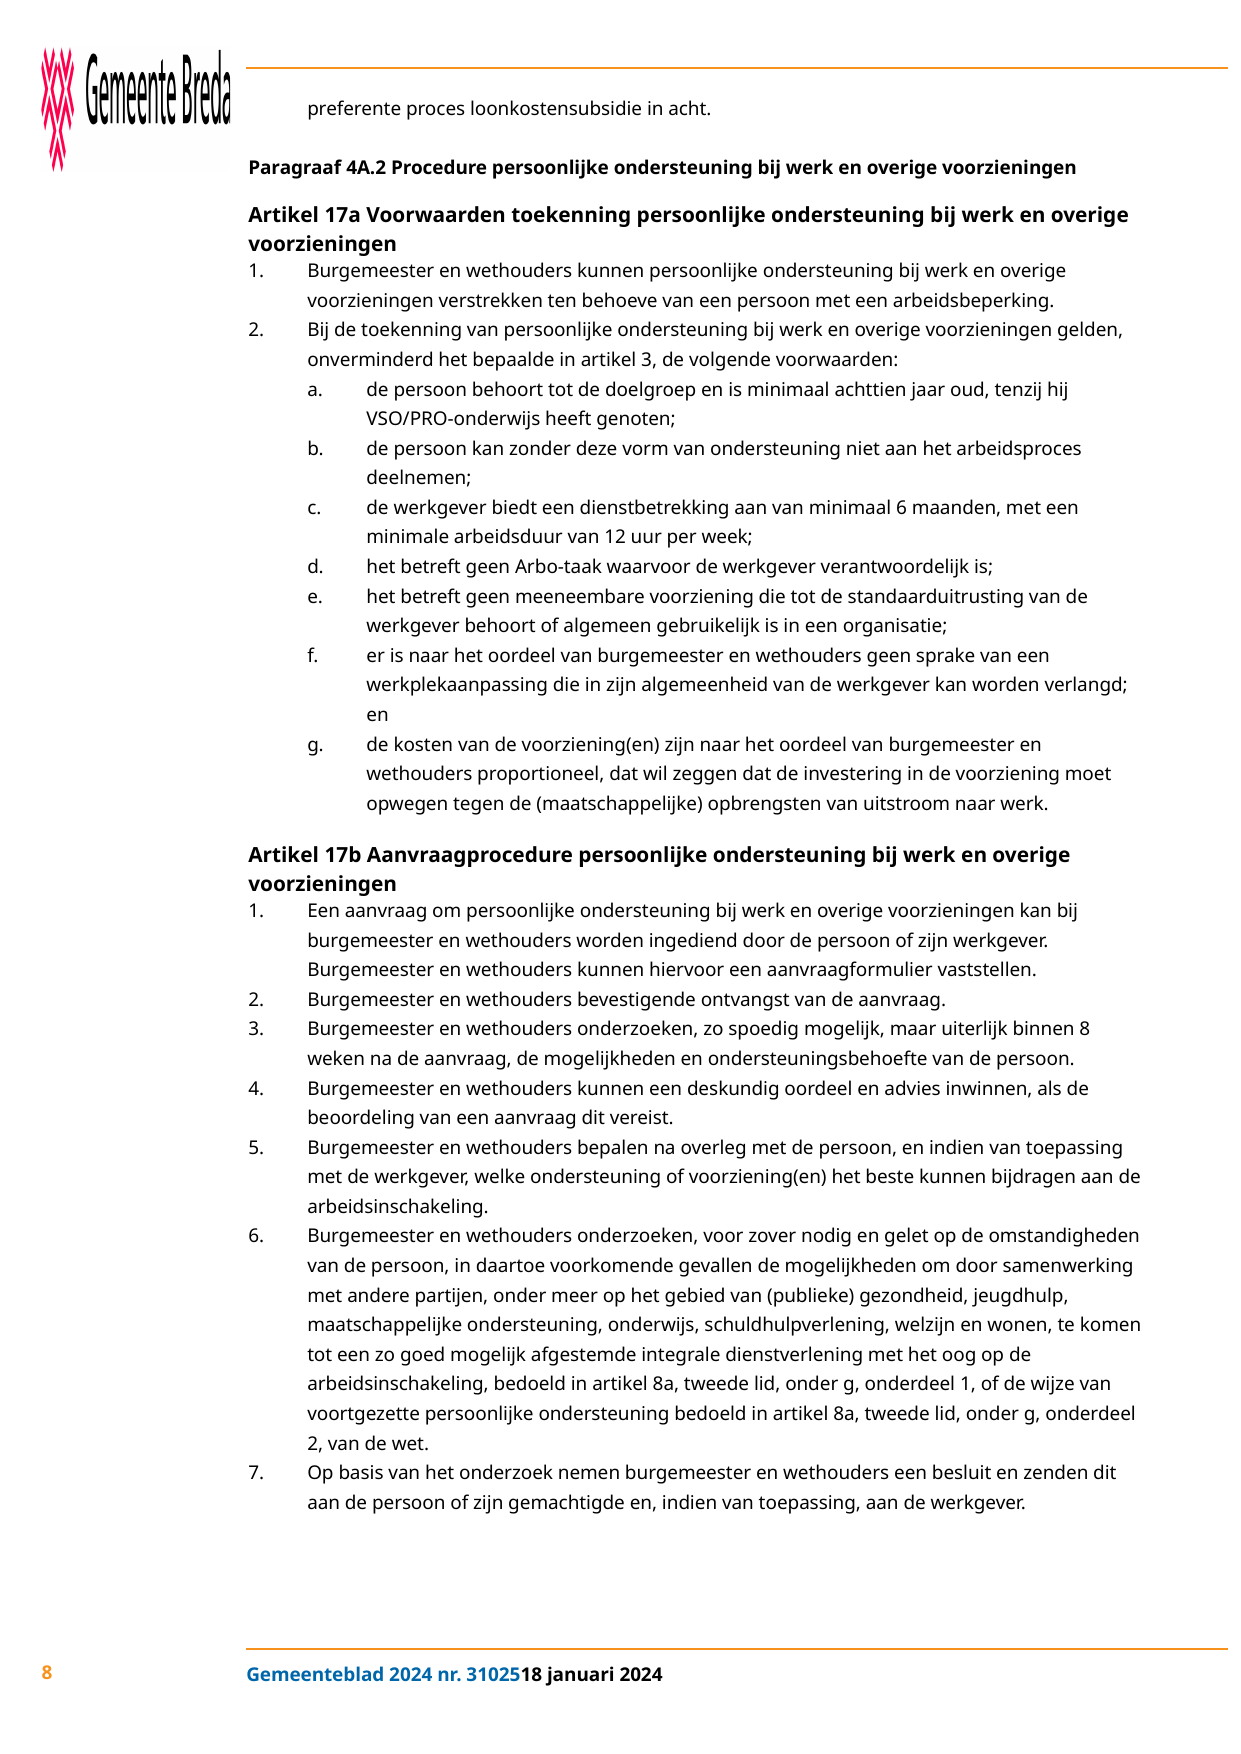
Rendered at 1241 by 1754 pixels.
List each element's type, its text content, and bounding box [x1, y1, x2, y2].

list de werkgever biedt een dienstbetrekking aan van minimaal 6 maanden, met een minimale arbeidsduur van 12 uur per week; [307, 494, 1152, 549]
list Burgemeester en wethouders bepalen na overleg met de persoon, en indien van toepassing met de werkgever, welke ondersteuning of voorziening(en) het beste kunnen bijdragen aan de arbeidsinschakeling. [248, 1134, 1152, 1219]
list het betreft geen meeneembare voorziening die tot de standaarduitrusting van de werkgever behoort of algemeen gebruikelijk is in een organisatie; [307, 583, 1152, 638]
list de persoon behoort tot de doelgroep en is minimaal achttien jaar oud, tenzij hij VSO/PRO-onderwijs heeft genoten; [307, 376, 1152, 431]
list Burgemeester en wethouders bevestigende ontvangst van de aanvraag. [248, 986, 1152, 1012]
list Burgemeester en wethouders kunnen een deskundig oordeel en advies inwinnen, als de beoordeling van een aanvraag dit vereist. [248, 1075, 1152, 1130]
list het betreft geen Arbo-taak waarvoor de werkgever verantwoordelijk is; [307, 553, 1152, 579]
list Op basis van het onderzoek nemen burgemeester en wethouders een besluit en zenden dit aan de persoon of zijn gemachtigde en, indien van toepassing, aan de werkgever. [248, 1459, 1152, 1514]
text Artikel 17b Aanvraagprocedure persoonlijke ondersteuning bij werk en overige voorzieningen [248, 840, 1152, 897]
list Bij de toekenning van persoonlijke ondersteuning bij werk en overige voorzieningen gelden, onverminderd het bepaalde in artikel 3, de volgende voorwaarden: [248, 317, 1152, 372]
list Een aanvraag om persoonlijke ondersteuning bij werk en overige voorzieningen kan bij burgemeester en wethouders worden ingediend door de persoon of zijn werkgever. Burgemeester en wethouders kunnen hiervoor een aanvraagformulier vaststellen. [248, 897, 1152, 982]
list de kosten van de voorziening(en) zijn naar het oordeel van burgemeester en wethouders proportioneel, dat wil zeggen dat de investering in de voorziening moet opwegen tegen de (maatschappelijke) opbrengsten van uitstroom naar werk. [307, 731, 1152, 816]
list Burgemeester en wethouders onderzoeken, voor zover nodig en gelet op de omstandigheden van de persoon, in daartoe voorkomende gevallen de mogelijkheden om door samenwerking met andere partijen, onder meer op het gebied van (publieke) gezondheid, jeugdhulp, maatschappelijke ondersteuning, onderwijs, schuldhulpverlening, welzijn en wonen, te komen tot een zo goed mogelijk afgestemde integrale dienstverlening met het oog op de arbeidsinschakeling, bedoeld in artikel 8a, tweede lid, onder g, onderdeel 1, of de wijze van voortgezette persoonlijke ondersteuning bedoeld in artikel 8a, tweede lid, onder g, onderdeel 2, van de wet. [248, 1223, 1152, 1455]
text Paragraaf 4A.2 Procedure persoonlijke ondersteuning bij werk en overige voorzieningen [248, 154, 1152, 180]
list er is naar het oordeel van burgemeester en wethouders geen sprake van een werkplekaanpassing die in zijn algemeenheid van de werkgever kan worden verlangd; en [307, 642, 1152, 727]
list de persoon kan zonder deze vorm van ondersteuning niet aan het arbeidsproces deelnemen; [307, 435, 1152, 490]
list preferente proces loonkostensubsidie in acht. [248, 95, 1152, 121]
list Burgemeester en wethouders onderzoeken, zo spoedig mogelijk, maar uiterlijk binnen 8 weken na de aanvraag, de mogelijkheden en ondersteuningsbehoefte van de persoon. [248, 1016, 1152, 1071]
picture [41, 47, 231, 172]
text Artikel 17a Voorwaarden toekenning persoonlijke ondersteuning bij werk en overige voorzieningen [248, 201, 1152, 257]
list Burgemeester en wethouders kunnen persoonlijke ondersteuning bij werk en overige voorzieningen verstrekken ten behoeve van een persoon met een arbeidsbeperking. [248, 257, 1152, 313]
